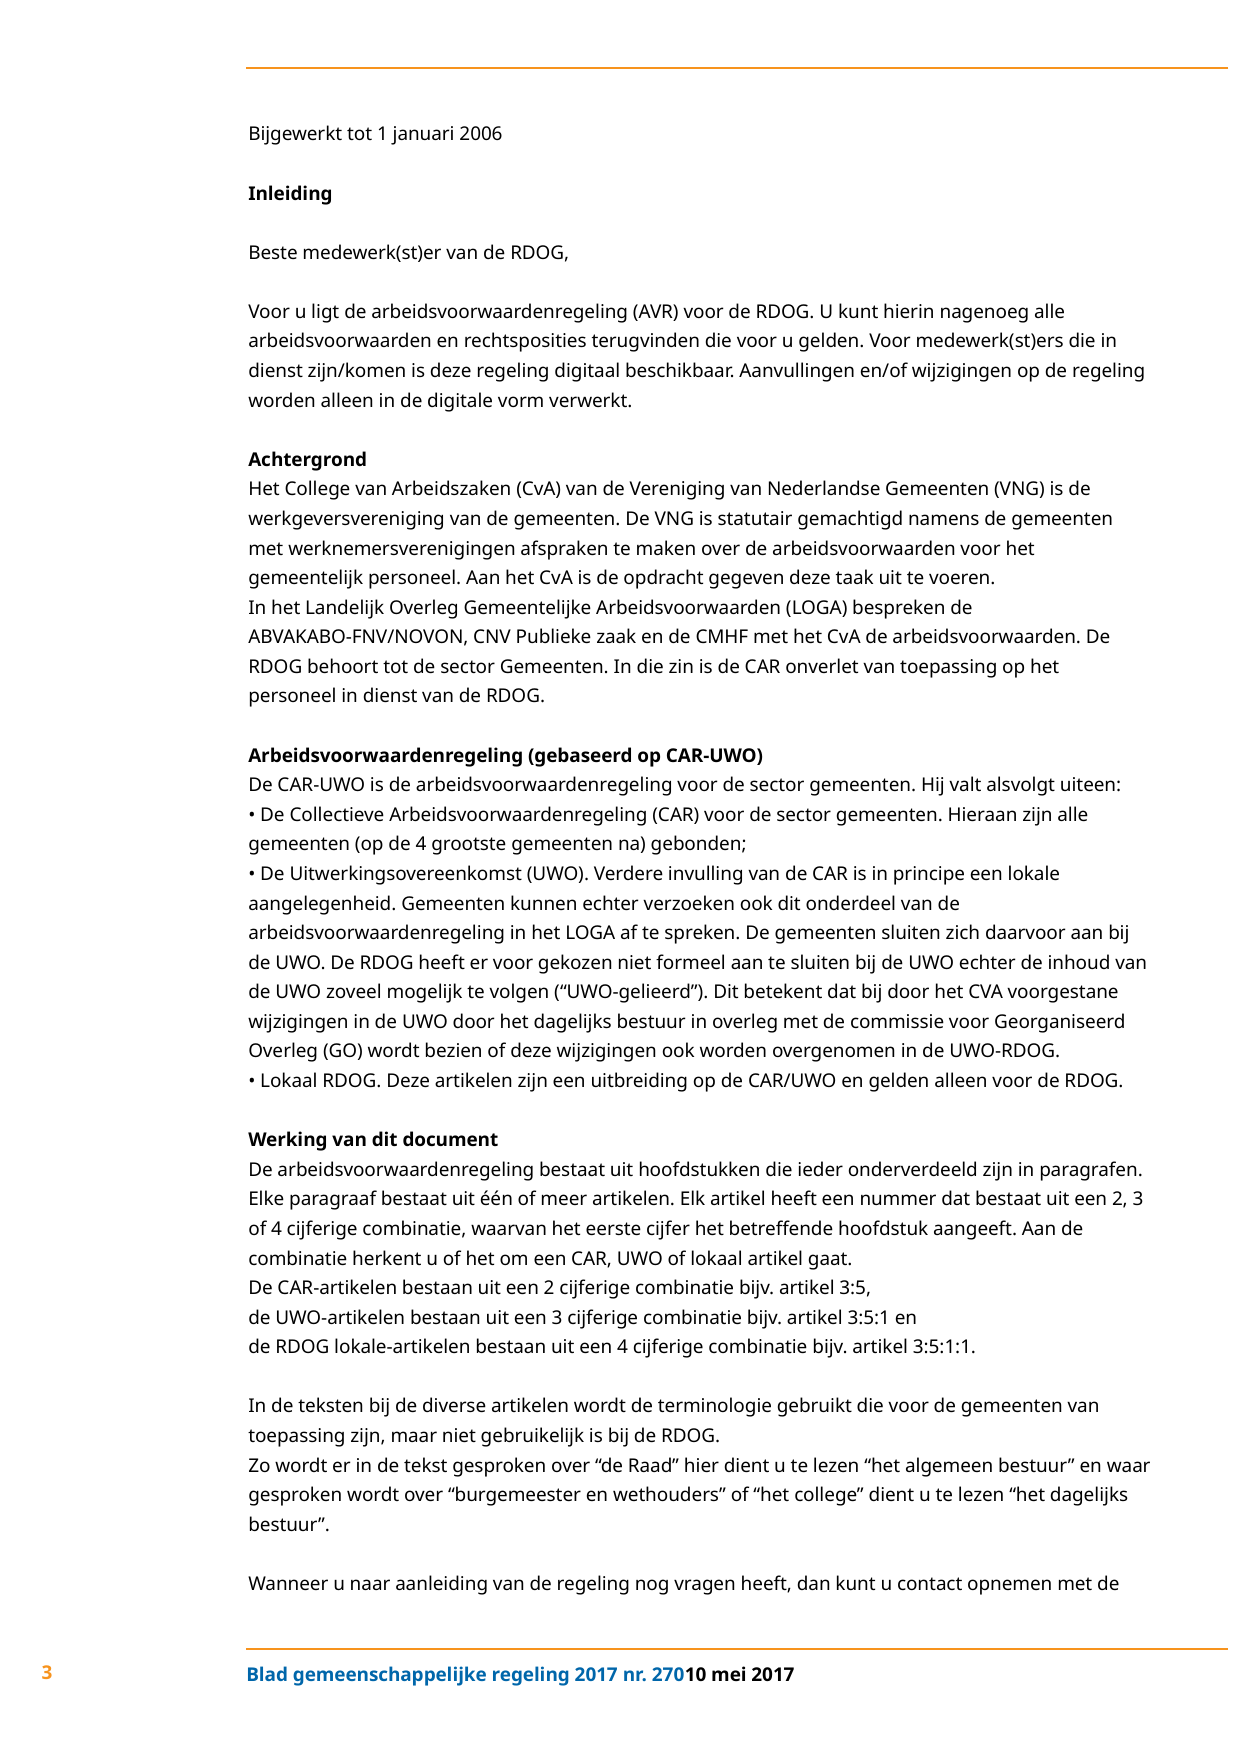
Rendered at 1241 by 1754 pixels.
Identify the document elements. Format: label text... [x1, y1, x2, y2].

text Bijgewerkt tot 1 januari 2006 [248, 121, 1152, 146]
text De arbeidsvoorwaardenregeling bestaat uit hoofdstukken die ieder onderverdeeld zijn in paragrafen. Elke paragraaf bestaat uit één of meer artikelen. Elk artikel heeft een nummer dat bestaat uit een 2, 3 of 4 cijferige combinatie, waarvan het eerste cijfer het betreffende hoofdstuk aangeeft. Aan de combinatie herkent u of het om een CAR, UWO of lokaal artikel gaat. [248, 1156, 1152, 1271]
text Achtergrond [248, 446, 1152, 472]
text De CAR-UWO is de arbeidsvoorwaardenregeling voor de sector gemeenten. Hij valt alsvolgt uiteen: [248, 771, 1152, 797]
picture [41, 47, 231, 172]
text Het College van Arbeidszaken (CvA) van de Vereniging van Nederlandse Gemeenten (VNG) is de werkgeversvereniging van de gemeenten. De VNG is statutair gemachtigd namens de gemeenten met werknemersverenigingen afspraken te maken over de arbeidsvoorwaarden voor het gemeentelijk personeel. Aan het CvA is de opdracht gegeven deze taak uit te voeren. [248, 476, 1152, 590]
text • Lokaal RDOG. Deze artikelen zijn een uitbreiding op de CAR/UWO en gelden alleen voor de RDOG. [248, 1067, 1152, 1093]
text • De Collectieve Arbeidsvoorwaardenregeling (CAR) voor de sector gemeenten. Hieraan zijn alle gemeenten (op de 4 grootste gemeenten na) gebonden; [248, 801, 1152, 856]
text Wanneer u naar aanleiding van de regeling nog vragen heeft, dan kunt u contact opnemen met de [248, 1570, 1152, 1596]
text • De Uitwerkingsovereenkomst (UWO). Verdere invulling van de CAR is in principe een lokale aangelegenheid. Gemeenten kunnen echter verzoeken ook dit onderdeel van de arbeidsvoorwaardenregeling in het LOGA af te spreken. De gemeenten sluiten zich daarvoor aan bij de UWO. De RDOG heeft er voor gekozen niet formeel aan te sluiten bij de UWO echter de inhoud van de UWO zoveel mogelijk te volgen (“UWO-gelieerd”). Dit betekent dat bij door het CVA voorgestane wijzigingen in de UWO door het dagelijks bestuur in overleg met de commissie voor Georganiseerd Overleg (GO) wordt bezien of deze wijzigingen ook worden overgenomen in de UWO-RDOG. [248, 860, 1152, 1063]
text Arbeidsvoorwaardenregeling (gebaseerd op CAR-UWO) [248, 742, 1152, 768]
text Zo wordt er in de tekst gesproken over “de Raad” hier dient u te lezen “het algemeen bestuur” en waar gesproken wordt over “burgemeester en wethouders” of “het college” dient u te lezen “het dagelijks bestuur”. [248, 1452, 1152, 1537]
text Voor u ligt de arbeidsvoorwaardenregeling (AVR) voor de RDOG. U kunt hierin nagenoeg alle arbeidsvoorwaarden en rechtsposities terugvinden die voor u gelden. Voor medewerk(st)ers die in dienst zijn/komen is deze regeling digitaal beschikbaar. Aanvullingen en/of wijzigingen op de regeling worden alleen in de digitale vorm verwerkt. [248, 298, 1152, 413]
text In het Landelijk Overleg Gemeentelijke Arbeidsvoorwaarden (LOGA) bespreken de ABVAKABO-FNV/NOVON, CNV Publieke zaak en de CMHF met het CvA de arbeidsvoorwaarden. De RDOG behoort tot de sector Gemeenten. In die zin is de CAR onverlet van toepassing op het personeel in dienst van de RDOG. [248, 594, 1152, 708]
text In de teksten bij de diverse artikelen wordt de terminologie gebruikt die voor de gemeenten van toepassing zijn, maar niet gebruikelijk is bij de RDOG. [248, 1393, 1152, 1448]
text Inleiding [248, 180, 1152, 206]
text De CAR-artikelen bestaan uit een 2 cijferige combinatie bijv. artikel 3:5, [248, 1274, 1152, 1300]
text Werking van dit document [248, 1126, 1152, 1152]
text de UWO-artikelen bestaan uit een 3 cijferige combinatie bijv. artikel 3:5:1 en [248, 1304, 1152, 1330]
text de RDOG lokale-artikelen bestaan uit een 4 cijferige combinatie bijv. artikel 3:5:1:1. [248, 1333, 1152, 1359]
text Beste medewerk(st)er van de RDOG, [248, 239, 1152, 265]
